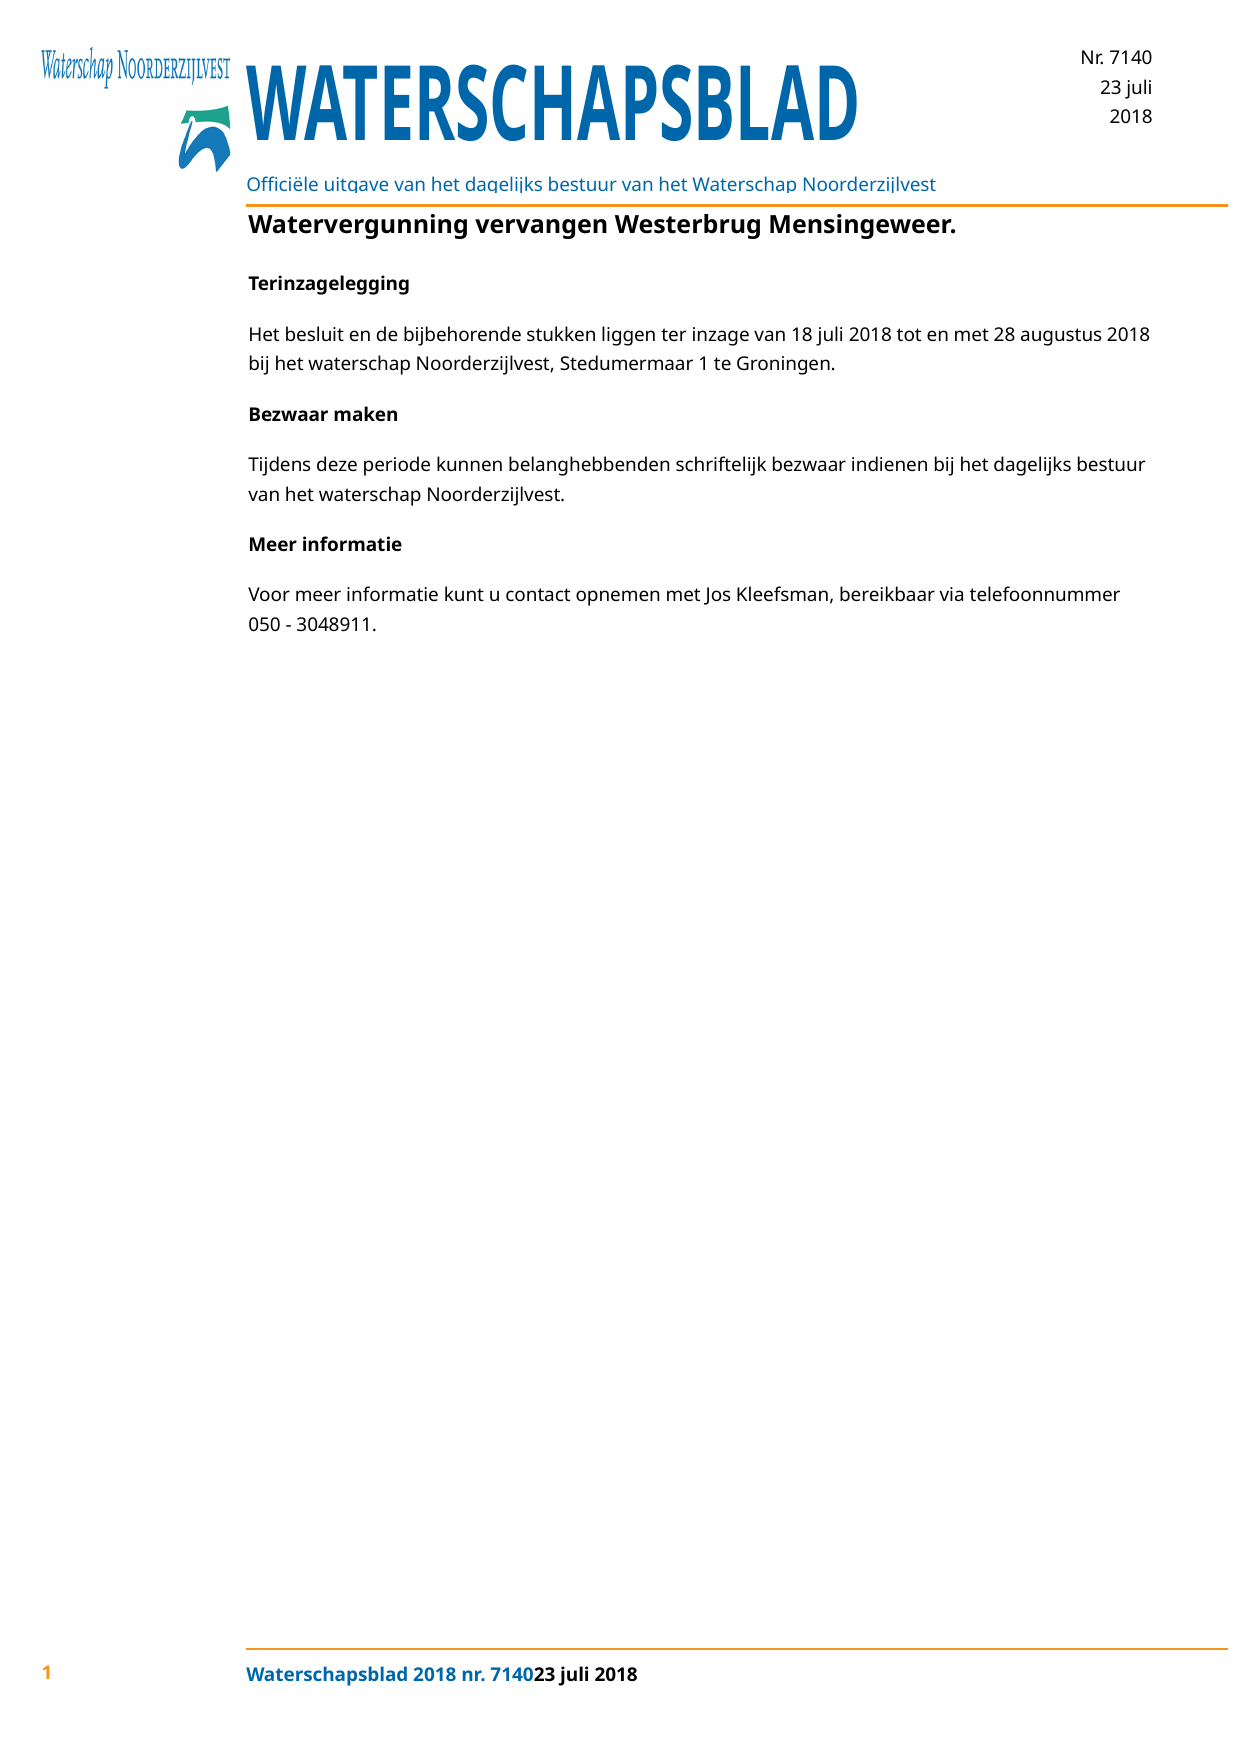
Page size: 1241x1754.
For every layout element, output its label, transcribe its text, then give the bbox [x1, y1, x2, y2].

text Voor meer informatie kunt u contact opnemen met Jos Kleefsman, bereikbaar via telefoonnummer 050 - 3048911. [248, 582, 1152, 637]
picture [41, 47, 231, 172]
text Tijdens deze periode kunnen belanghebbenden schriftelijk bezwaar indienen bij het dagelijks bestuur van het waterschap Noorderzijlvest. [248, 451, 1152, 506]
text Bezwaar maken [248, 401, 1152, 426]
text Watervergunning vervangen Westerbrug Mensingeweer. [248, 207, 1152, 241]
text Meer informatie [248, 531, 1152, 557]
text Terinzagelegging [248, 270, 1152, 296]
text Het besluit en de bijbehorende stukken liggen ter inzage van 18 juli 2018 tot en met 28 augustus 2018 bij het waterschap Noorderzijlvest, Stedumermaar 1 te Groningen. [248, 321, 1152, 376]
